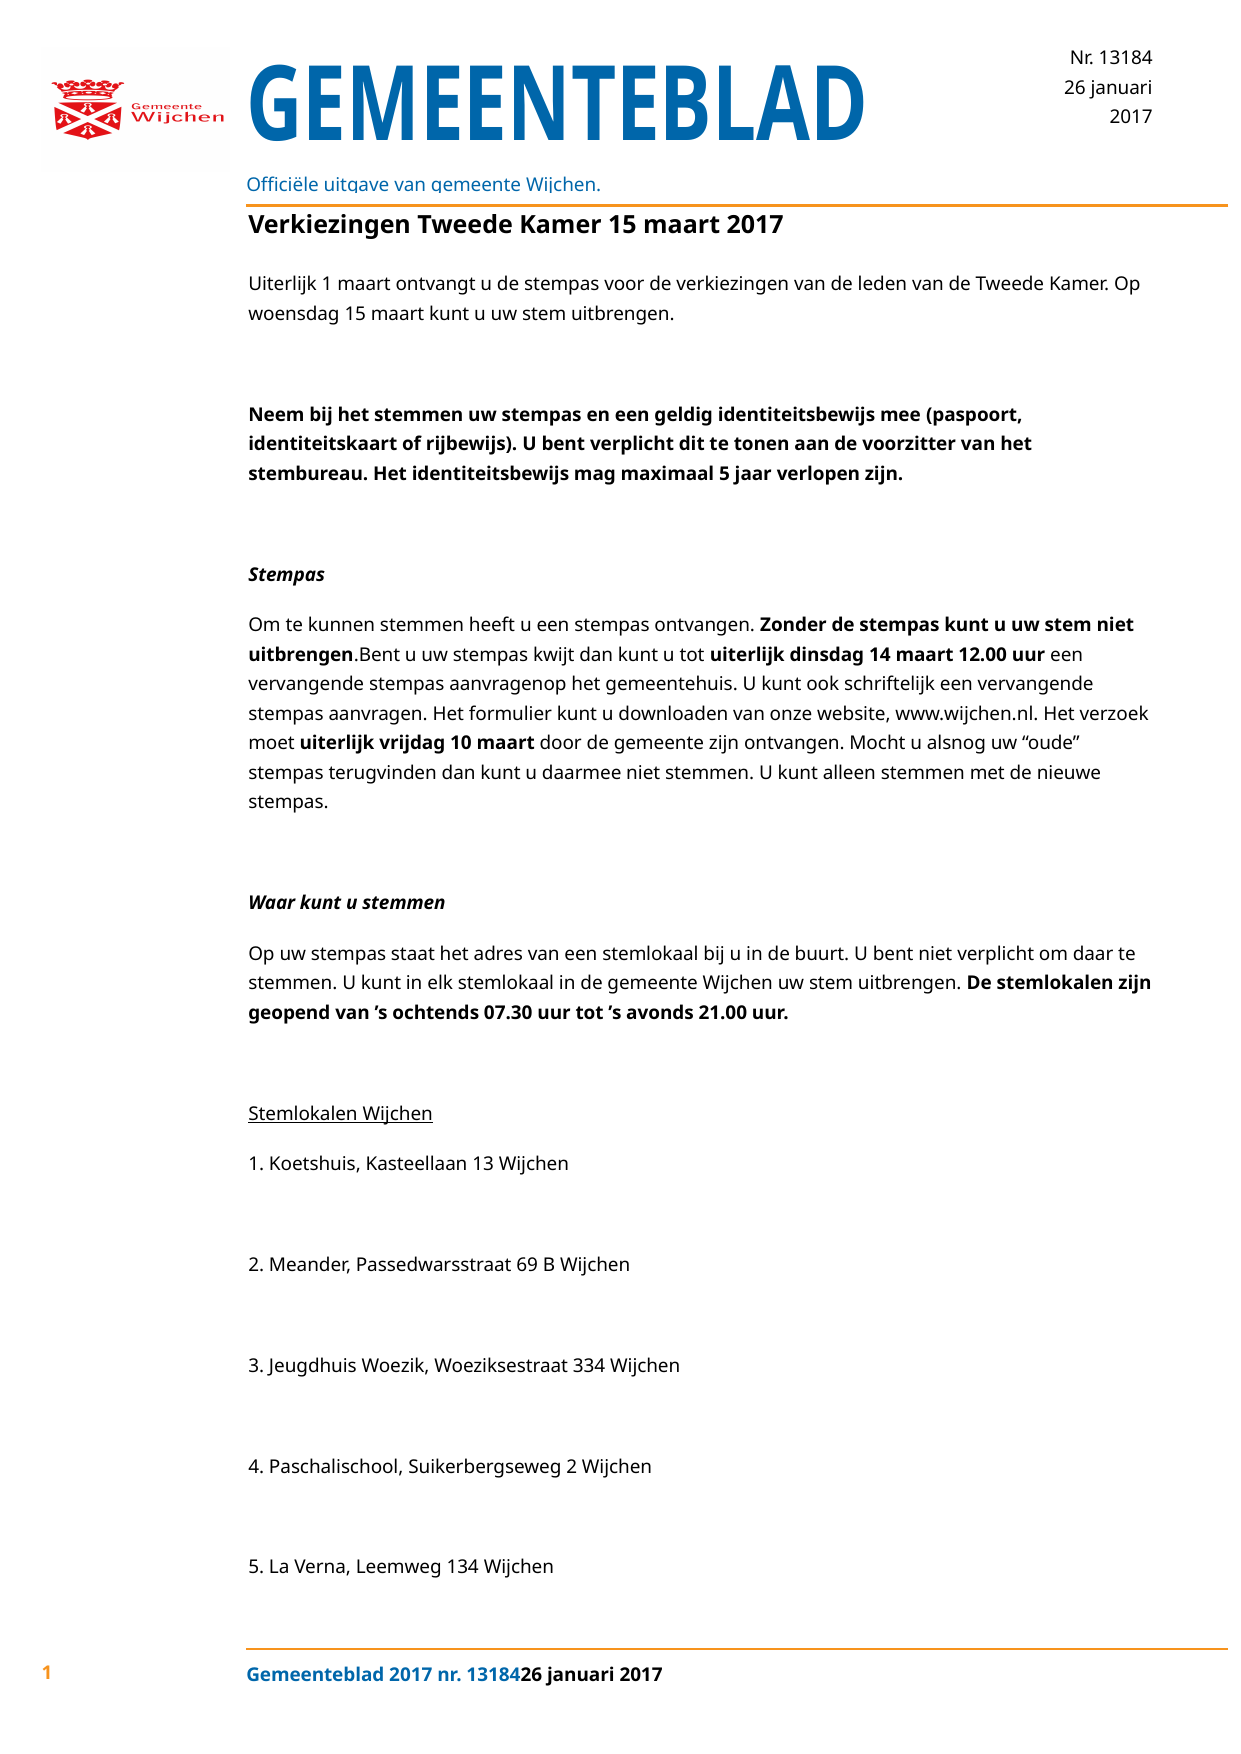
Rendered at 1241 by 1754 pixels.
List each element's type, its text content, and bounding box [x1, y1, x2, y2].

text 3. Jeugdhuis Woezik, Woeziksestraat 334 Wijchen [248, 1352, 1152, 1378]
text Waar kunt u stemmen [248, 889, 1152, 915]
text 5. La Verna, Leemweg 134 Wijchen [248, 1554, 1152, 1579]
text Verkiezingen Tweede Kamer 15 maart 2017 [248, 207, 1152, 241]
text Op uw stempas staat het adres van een stemlokaal bij u in de buurt. U bent niet verplicht om daar te stemmen. U kunt in elk stemlokaal in de gemeente Wijchen uw stem uitbrengen. De stemlokalen zijn geopend van ’s ochtends 07.30 uur tot ’s avonds 21.00 uur. [248, 940, 1152, 1025]
text Stempas [248, 561, 1152, 586]
text 4. Paschalischool, Suikerbergseweg 2 Wijchen [248, 1453, 1152, 1478]
picture [41, 47, 231, 172]
text Neem bij het stemmen uw stempas en een geldig identiteitsbewijs mee (paspoort, identiteitskaart of rijbewijs). U bent verplicht dit te tonen aan de voorzitter van het stembureau. Het identiteitsbewijs mag maximaal 5 jaar verlopen zijn. [248, 401, 1152, 486]
text 1. Koetshuis, Kasteellaan 13 Wijchen [248, 1150, 1152, 1176]
text Uiterlijk 1 maart ontvangt u de stempas voor de verkiezingen van de leden van de Tweede Kamer. Op woensdag 15 maart kunt u uw stem uitbrengen. [248, 270, 1152, 326]
text 2. Meander, Passedwarsstraat 69 B Wijchen [248, 1251, 1152, 1277]
text Om te kunnen stemmen heeft u een stempas ontvangen. Zonder de stempas kunt u uw stem niet uitbrengen.Bent u uw stempas kwijt dan kunt u tot uiterlijk dinsdag 14 maart 12.00 uur een vervangende stempas aanvragenop het gemeentehuis. U kunt ook schriftelijk een vervangende stempas aanvragen. Het formulier kunt u downloaden van onze website, www.wijchen.nl. Het verzoek moet uiterlijk vrijdag 10 maart door de gemeente zijn ontvangen. Mocht u alsnog uw “oude” stempas terugvinden dan kunt u daarmee niet stemmen. U kunt alleen stemmen met de nieuwe stempas. [248, 611, 1152, 814]
text Stemlokalen Wijchen [248, 1100, 1152, 1126]
